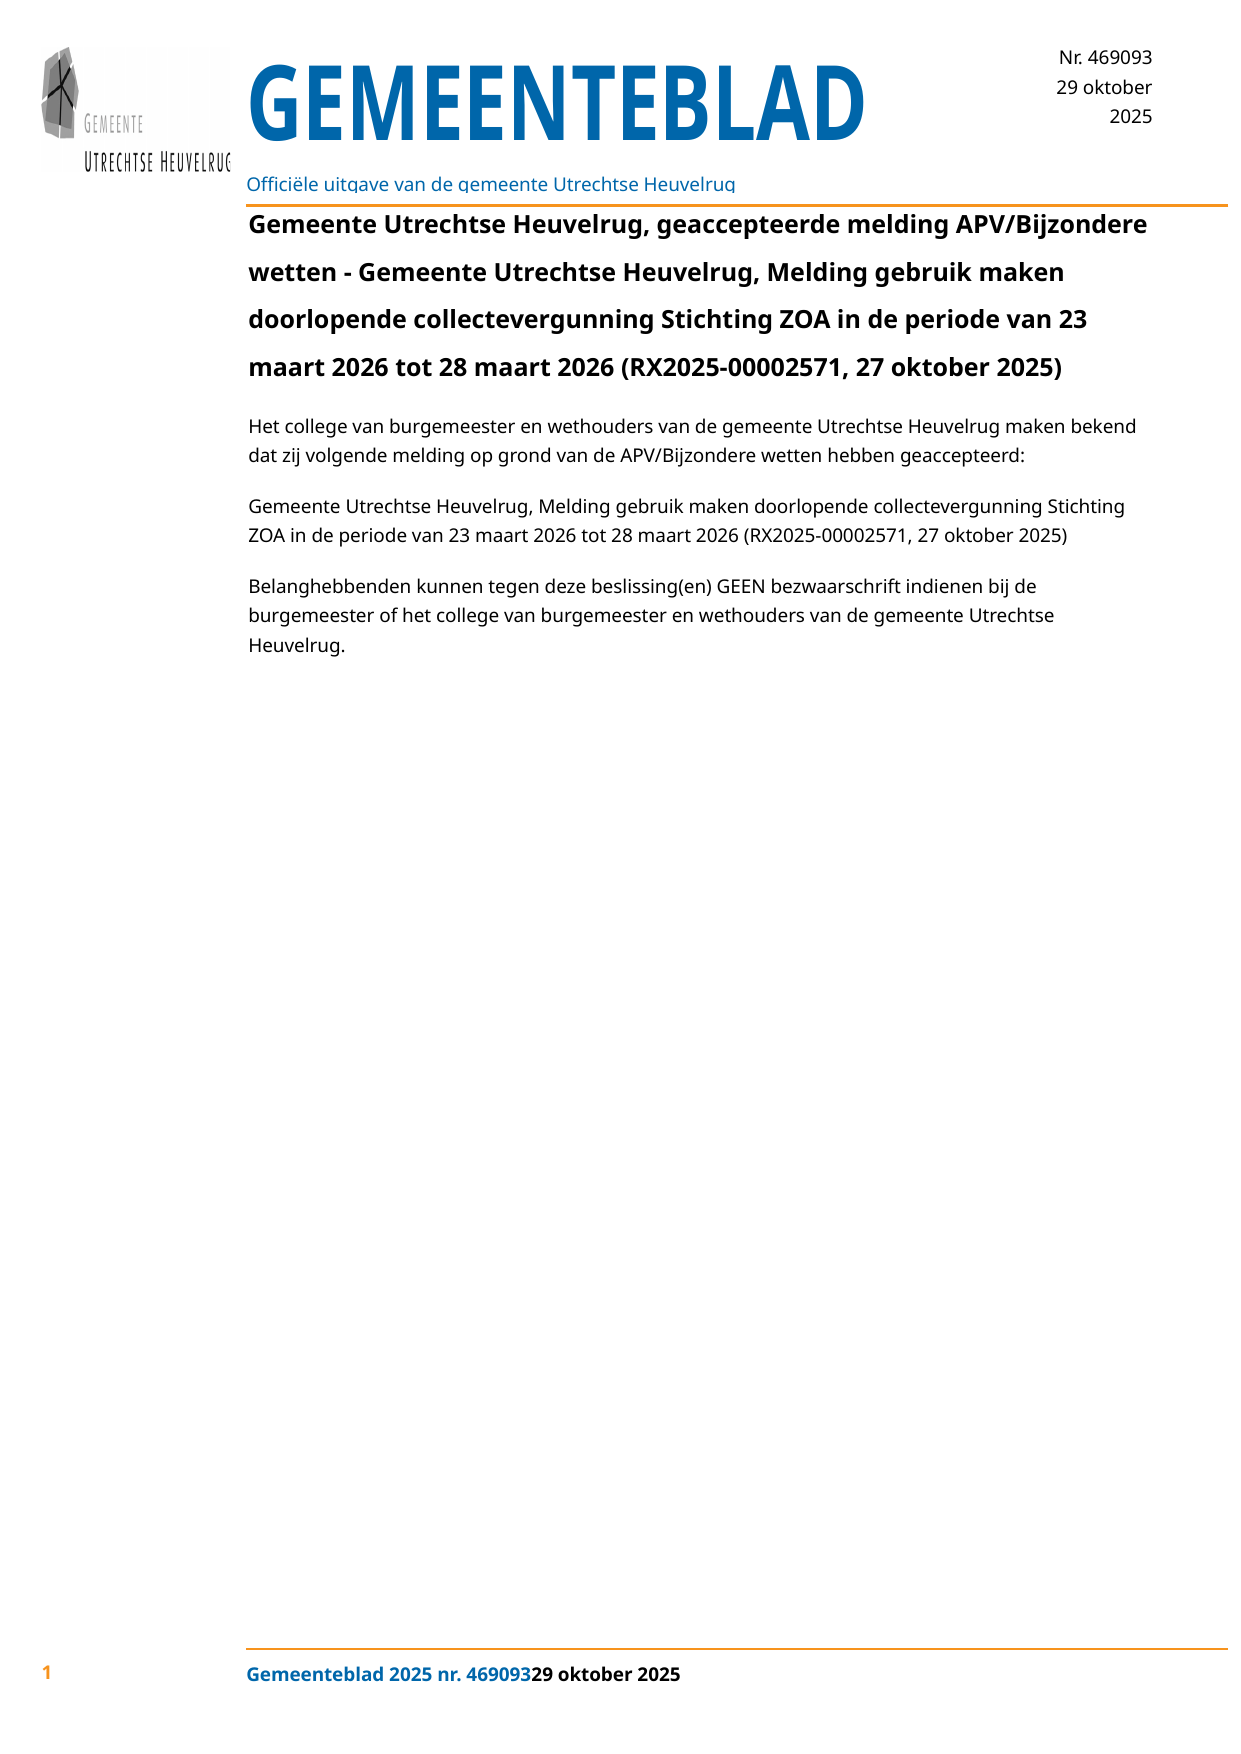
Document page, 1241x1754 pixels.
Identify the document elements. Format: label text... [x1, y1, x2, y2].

text Belanghebbenden kunnen tegen deze beslissing(en) GEEN bezwaarschrift indienen bij de burgemeester of het college van burgemeester en wethouders van de gemeente Utrechtse Heuvelrug. [248, 573, 1152, 658]
text Gemeente Utrechtse Heuvelrug, Melding gebruik maken doorlopende collectevergunning Stichting ZOA in de periode van 23 maart 2026 tot 28 maart 2026 (RX2025-00002571, 27 oktober 2025) [248, 493, 1152, 548]
picture [41, 47, 231, 172]
text Gemeente Utrechtse Heuvelrug, geaccepteerde melding APV/Bijzondere wetten - Gemeente Utrechtse Heuvelrug, Melding gebruik maken doorlopende collectevergunning Stichting ZOA in de periode van 23 maart 2026 tot 28 maart 2026 (RX2025-00002571, 27 oktober 2025) [248, 207, 1152, 384]
text Het college van burgemeester en wethouders van de gemeente Utrechtse Heuvelrug maken bekend dat zij volgende melding op grond van de APV/Bijzondere wetten hebben geaccepteerd: [248, 413, 1152, 468]
